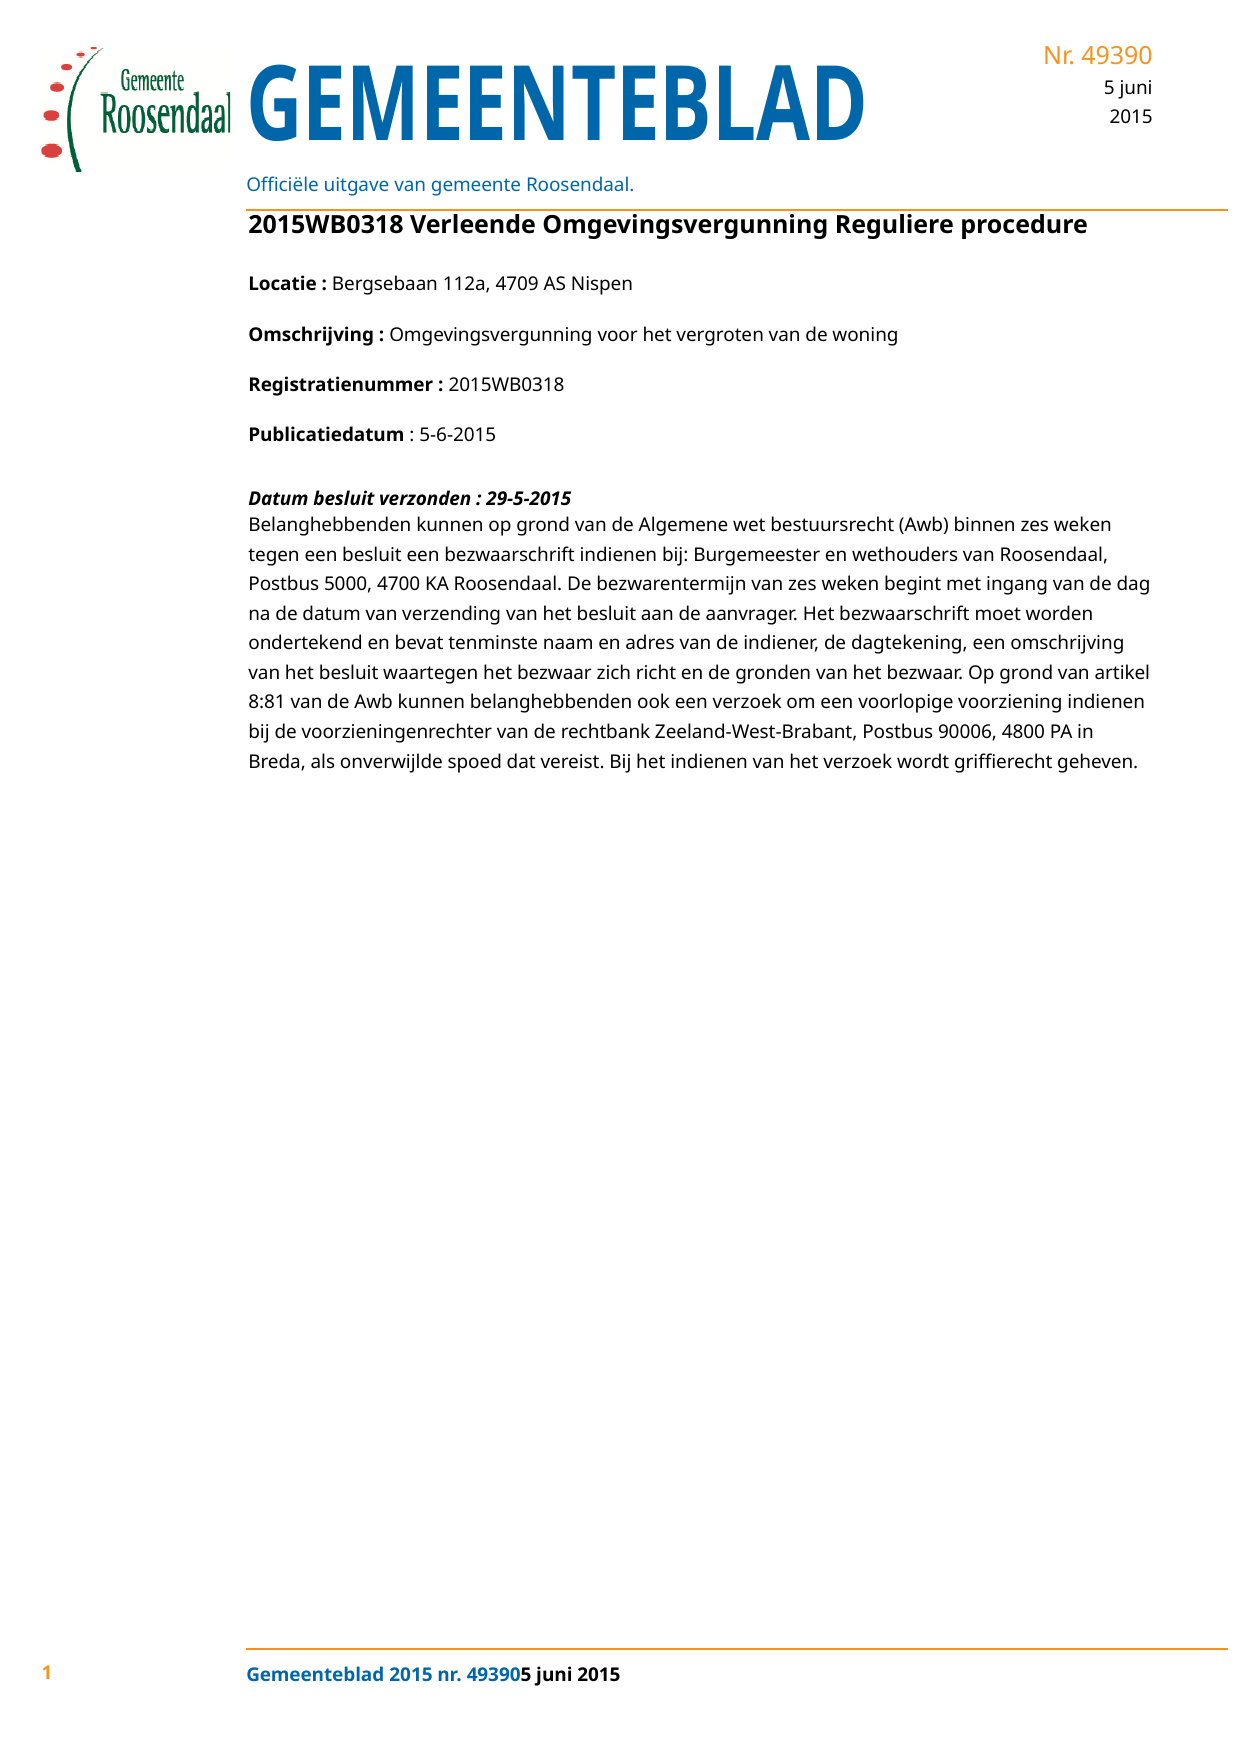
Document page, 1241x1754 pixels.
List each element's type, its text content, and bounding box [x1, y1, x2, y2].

text Publicatiedatum : 5-6-2015 [248, 422, 1152, 447]
text Registratienummer : 2015WB0318 [248, 371, 1152, 397]
picture [41, 47, 231, 172]
text Datum besluit verzonden : 29-5-2015 [248, 486, 1152, 511]
text 2015WB0318 Verleende Omgevingsvergunning Reguliere procedure [248, 211, 1152, 241]
text Locatie : Bergsebaan 112a, 4709 AS Nispen [248, 270, 1152, 296]
text Omschrijving : Omgevingsvergunning voor het vergroten van de woning [248, 321, 1152, 346]
text Belanghebbenden kunnen op grond van de Algemene wet bestuursrecht (Awb) binnen zes weken tegen een besluit een bezwaarschrift indienen bij: Burgemeester en wethouders van Roosendaal, Postbus 5000, 4700 KA Roosendaal. De bezwarentermijn van zes weken begint met ingang van de dag na de datum van verzending van het besluit aan de aanvrager. Het bezwaarschrift moet worden ondertekend en bevat tenminste naam en adres van de indiener, de dagtekening, een omschrijving van het besluit waartegen het bezwaar zich richt en de gronden van het bezwaar. Op grond van artikel 8:81 van de Awb kunnen belanghebbenden ook een verzoek om een voorlopige voorziening indienen bij de voorzieningenrechter van de rechtbank Zeeland-West-Brabant, Postbus 90006, 4800 PA in Breda, als onverwijlde spoed dat vereist. Bij het indienen van het verzoek wordt griffierecht geheven. [248, 511, 1152, 774]
